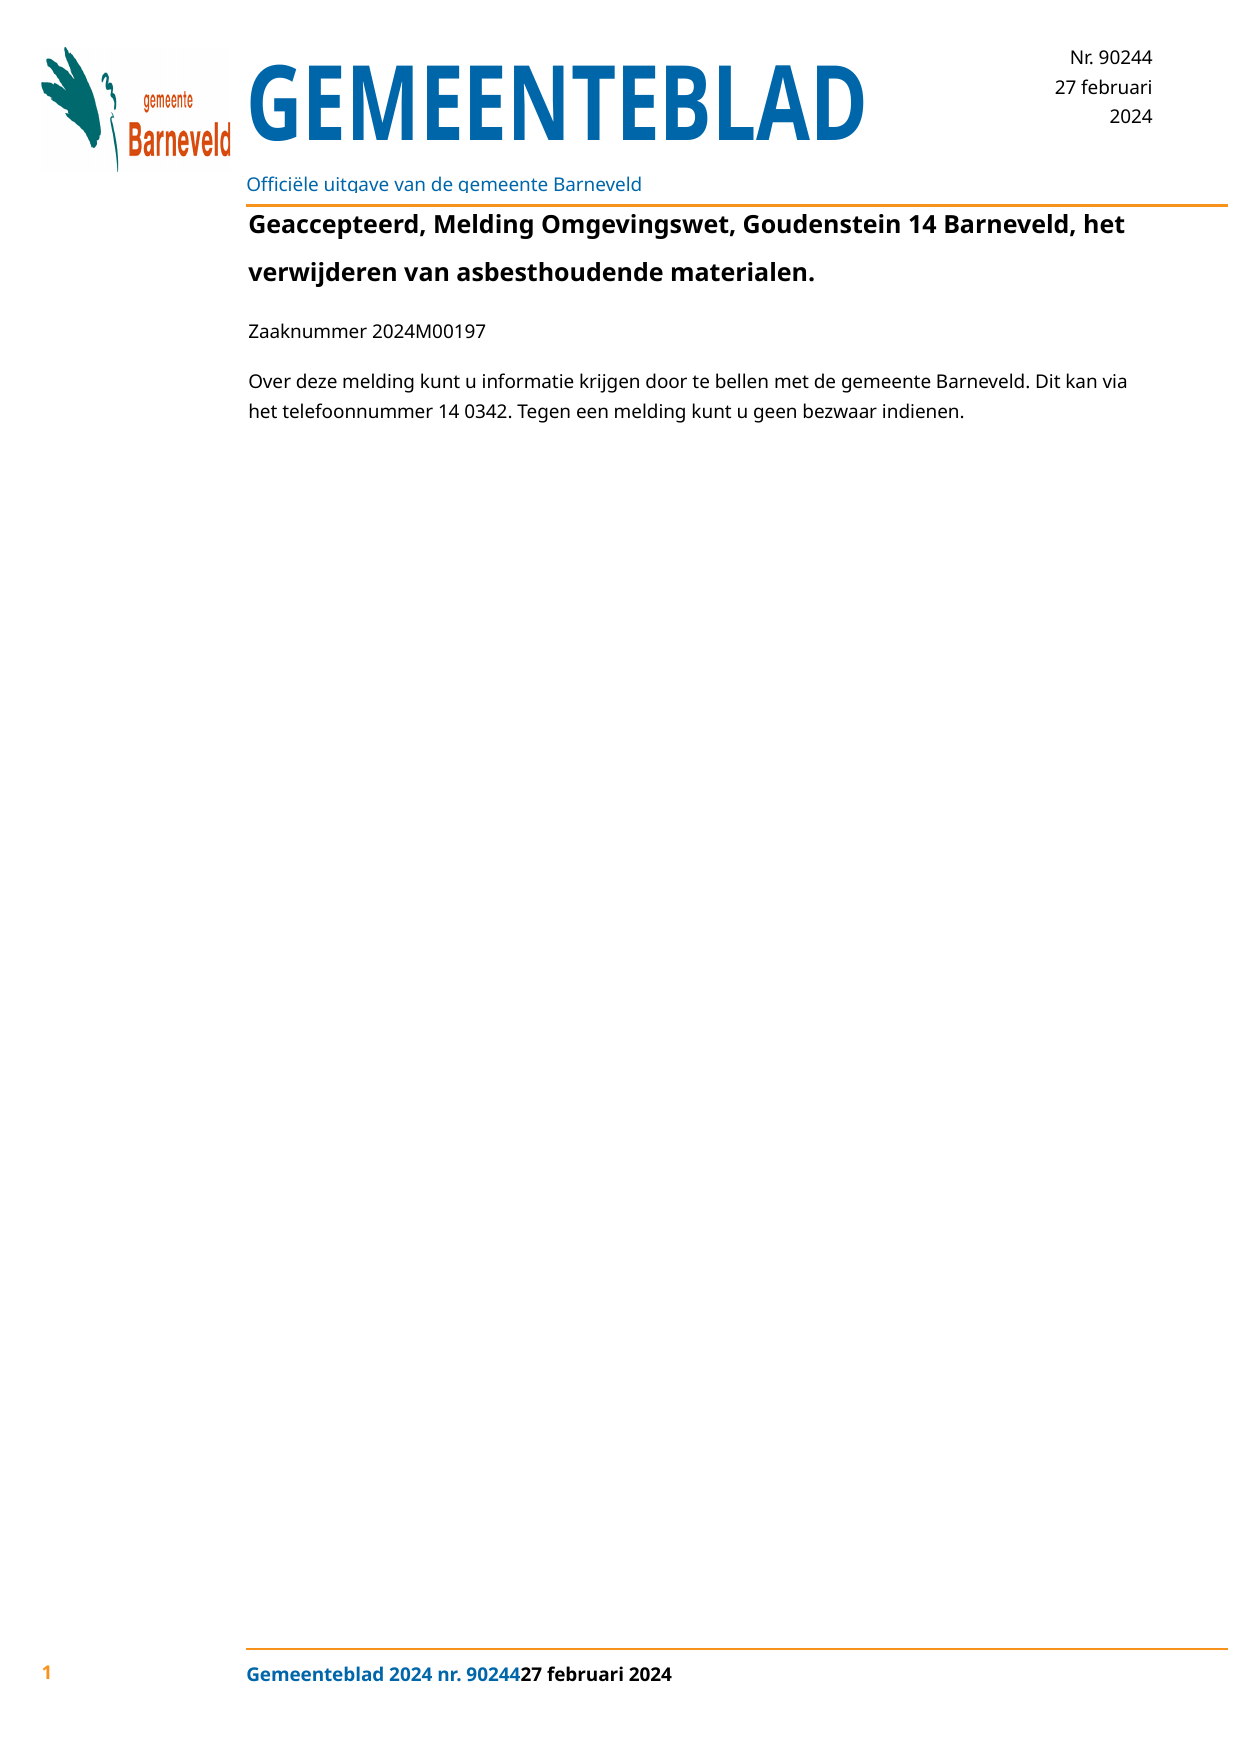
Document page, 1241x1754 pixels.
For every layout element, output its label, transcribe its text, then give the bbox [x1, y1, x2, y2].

text Over deze melding kunt u informatie krijgen door te bellen met de gemeente Barneveld. Dit kan via het telefoonnummer 14 0342. Tegen een melding kunt u geen bezwaar indienen. [248, 368, 1152, 424]
text Geaccepteerd, Melding Omgevingswet, Goudenstein 14 Barneveld, het verwijderen van asbesthoudende materialen. [248, 207, 1152, 288]
picture [41, 47, 231, 172]
text Zaaknummer 2024M00197 [248, 318, 1152, 344]
